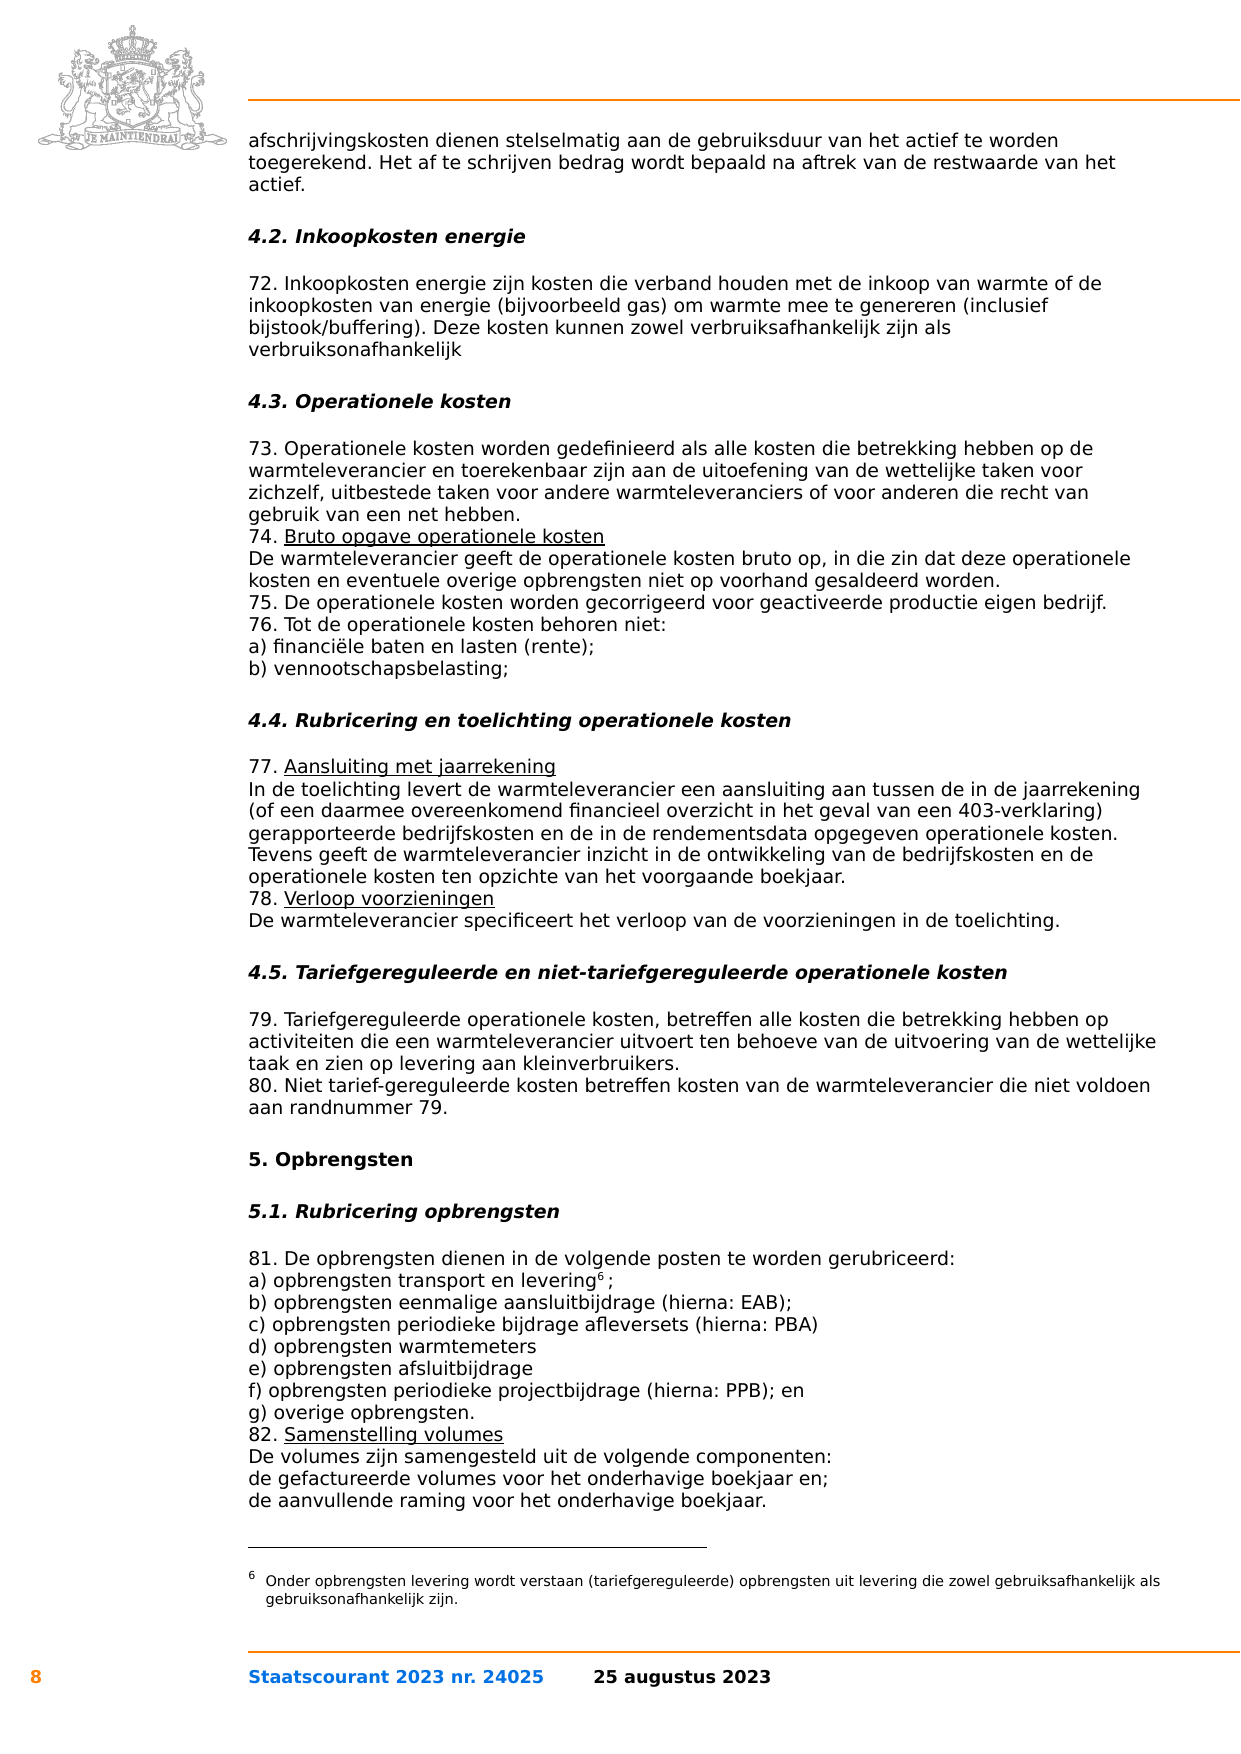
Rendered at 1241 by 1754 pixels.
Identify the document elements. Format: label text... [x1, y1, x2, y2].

text De warmteleverancier geeft de operationele kosten bruto op, in die zin dat deze operationele kosten en eventuele overige opbrengsten niet op voorhand gesaldeerd worden. [248, 548, 1163, 592]
text c) opbrengsten periodieke bijdrage afleversets (hierna: PBA) [248, 1314, 1163, 1336]
subtitle 4.3. Operationele kosten [248, 391, 1163, 413]
text a) financiële baten en lasten (rente); [248, 636, 1163, 657]
text de gefactureerde volumes voor het onderhavige boekjaar en; [248, 1468, 1163, 1490]
text b) vennootschapsbelasting; [248, 657, 1163, 679]
text 77. Aansluiting met jaarrekening [248, 756, 1163, 778]
text De volumes zijn samengesteld uit de volgende componenten: [248, 1446, 1163, 1468]
text In de toelichting levert de warmteleverancier een aansluiting aan tussen de in de jaarrekening (of een daarmee overeenkomend financieel overzicht in het geval van een 403-verklaring) gerapporteerde bedrijfskosten en de in de rendementsdata opgegeven operationele kosten. Tevens geeft de warmteleverancier inzicht in de ontwikkeling van de bedrijfskosten en de operationele kosten ten opzichte van het voorgaande boekjaar. [248, 778, 1163, 888]
text d) opbrengsten warmtemeters [248, 1336, 1163, 1358]
text 76. Tot de operationele kosten behoren niet: [248, 613, 1163, 636]
text b) opbrengsten eenmalige aansluitbijdrage (hierna: EAB); [248, 1292, 1163, 1314]
text 73. Operationele kosten worden gedefinieerd als alle kosten die betrekking hebben op de warmteleverancier en toerekenbaar zijn aan de uitoefening van de wettelijke taken voor zichzelf, uitbestede taken voor andere warmteleveranciers of voor anderen die recht van gebruik van een net hebben. [248, 438, 1163, 526]
subtitle 4.5. Tariefgereguleerde en niet-tariefgereguleerde operationele kosten [248, 962, 1163, 984]
text De warmteleverancier specificeert het verloop van de voorzieningen in de toelichting. [248, 910, 1163, 932]
text de aanvullende raming voor het onderhavige boekjaar. [248, 1490, 1163, 1512]
text 78. Verloop voorzieningen [248, 888, 1163, 910]
text 72. Inkoopkosten energie zijn kosten die verband houden met de inkoop van warmte of de inkoopkosten van energie (bijvoorbeeld gas) om warmte mee te genereren (inclusief bijstook/buffering). Deze kosten kunnen zowel verbruiksafhankelijk zijn als verbruiksonafhankelijk [248, 273, 1163, 361]
text f) opbrengsten periodieke projectbijdrage (hierna: PPB); en [248, 1380, 1163, 1402]
picture [38, 25, 227, 150]
subtitle 5.1. Rubricering opbrengsten [248, 1201, 1163, 1223]
subtitle 5. Opbrengsten [248, 1149, 1163, 1171]
subtitle 4.4. Rubricering en toelichting operationele kosten [248, 709, 1163, 731]
text 75. De operationele kosten worden gecorrigeerd voor geactiveerde productie eigen bedrijf. [248, 592, 1163, 613]
text 82. Samenstelling volumes [248, 1424, 1163, 1446]
text e) opbrengsten afsluitbijdrage [248, 1358, 1163, 1380]
text 81. De opbrengsten dienen in de volgende posten te worden gerubriceerd: [248, 1248, 1163, 1270]
text 80. Niet tarief-gereguleerde kosten betreffen kosten van de warmteleverancier die niet voldoen aan randnummer 79. [248, 1075, 1163, 1119]
text 74. Bruto opgave operationele kosten [248, 526, 1163, 548]
text 79. Tariefgereguleerde operationele kosten, betreffen alle kosten die betrekking hebben op activiteiten die een warmteleverancier uitvoert ten behoeve van de uitvoering van de wettelijke taak en zien op levering aan kleinverbruikers. [248, 1009, 1163, 1075]
text a) opbrengsten transport en levering; [248, 1270, 1163, 1292]
subtitle 4.2. Inkoopkosten energie [248, 226, 1163, 248]
text Onder opbrengsten levering wordt verstaan (tariefgereguleerde) opbrengsten uit levering die zowel gebruiksafhankelijk als gebruiksonafhankelijk zijn. [248, 1569, 1163, 1608]
text afschrijvingskosten dienen stelselmatig aan de gebruiksduur van het actief te worden toegerekend. Het af te schrijven bedrag wordt bepaald na aftrek van de restwaarde van het actief. [248, 130, 1163, 196]
text g) overige opbrengsten. [248, 1402, 1163, 1424]
